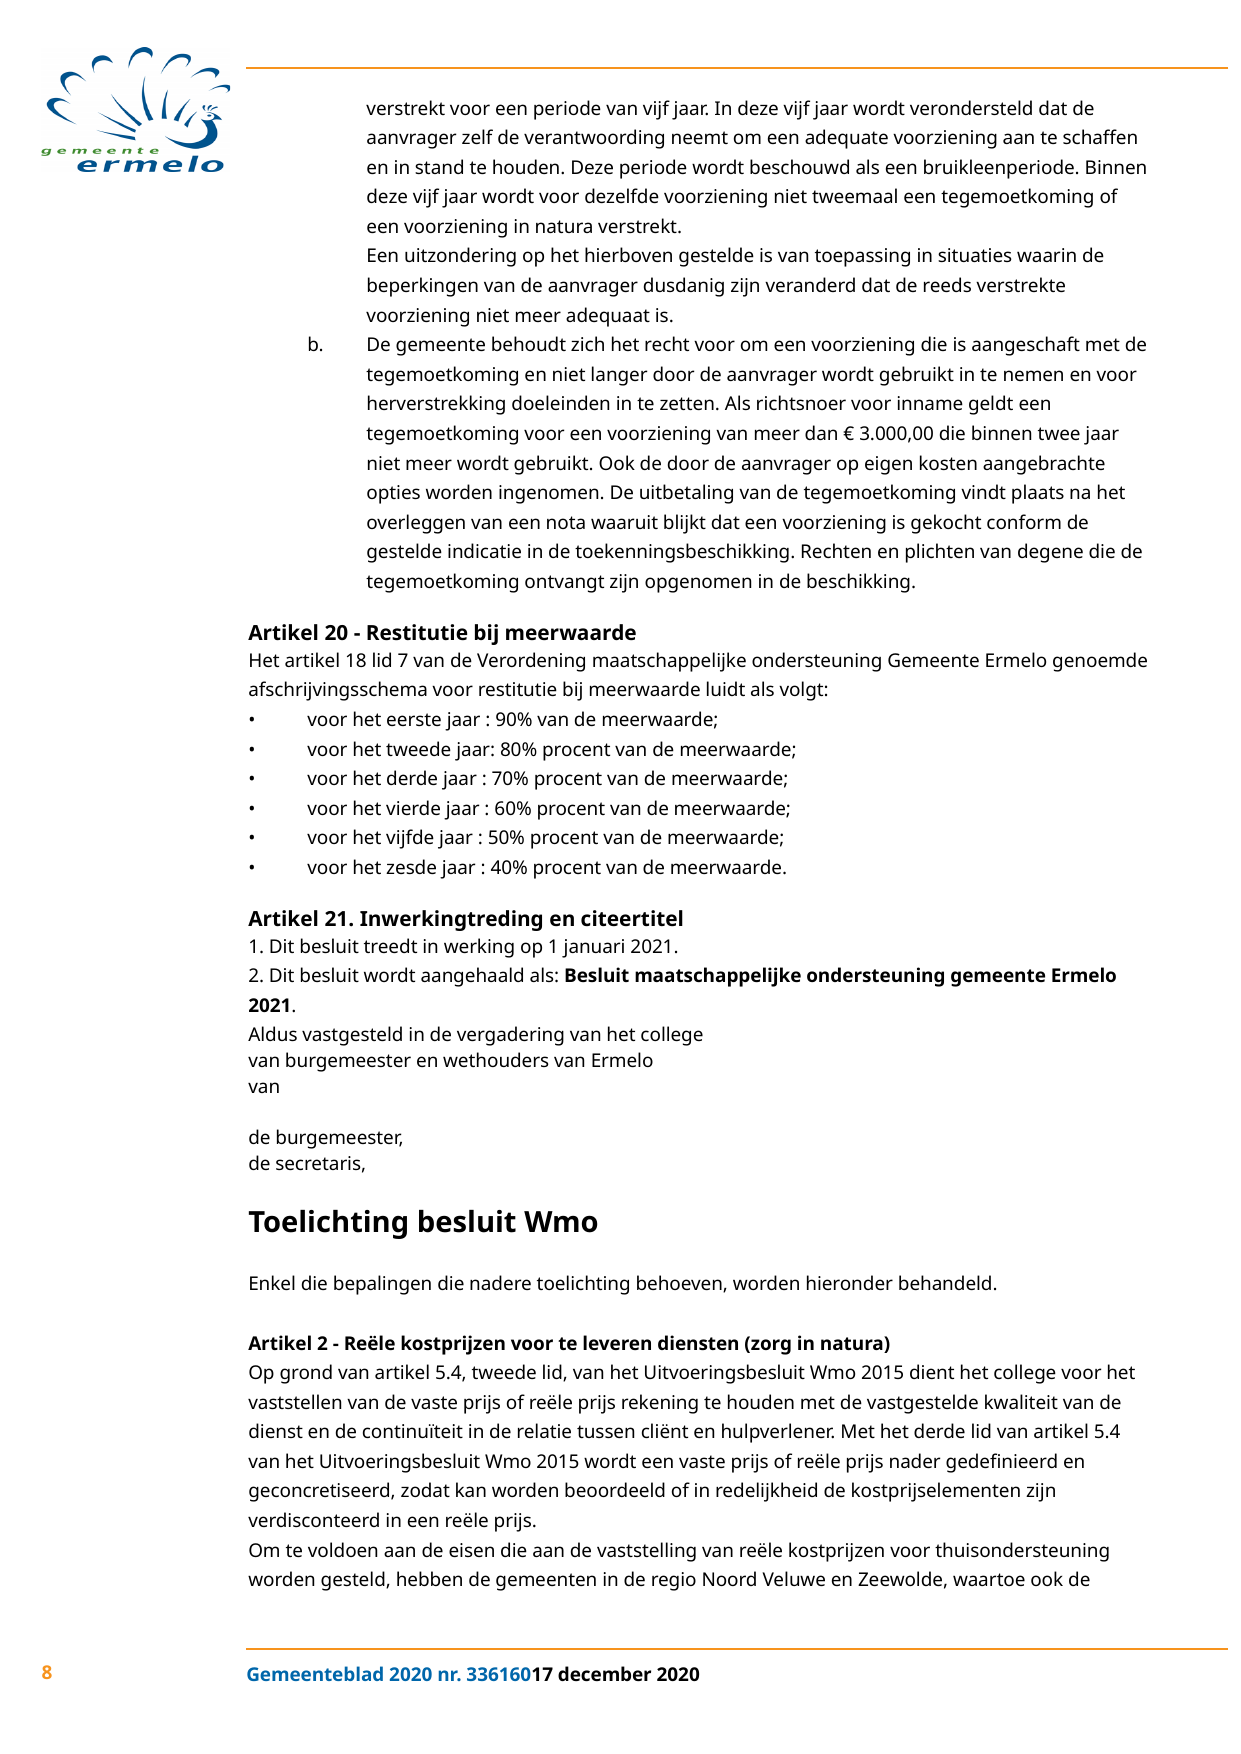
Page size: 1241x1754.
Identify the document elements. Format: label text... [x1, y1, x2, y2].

text van [248, 1073, 1152, 1099]
text Artikel 2 - Reële kostprijzen voor te leveren diensten (zorg in natura) [248, 1330, 1152, 1356]
list voor het derde jaar : 70% procent van de meerwaarde; [248, 765, 1152, 791]
list voor het eerste jaar : 90% van de meerwaarde; [248, 706, 1152, 732]
list De gemeente behoudt zich het recht voor om een voorziening die is aangeschaft met de tegemoetkoming en niet langer door de aanvrager wordt gebruikt in te nemen en voor herverstrekking doeleinden in te zetten. Als richtsnoer voor inname geldt een tegemoetkoming voor een voorziening van meer dan € 3.000,00 die binnen twee jaar niet meer wordt gebruikt. Ook de door de aanvrager op eigen kosten aangebrachte opties worden ingenomen. De uitbetaling van de tegemoetkoming vindt plaats na het overleggen van een nota waaruit blijkt dat een voorziening is gekocht conform de gestelde indicatie in de toekenningsbeschikking. Rechten en plichten van degene die de tegemoetkoming ontvangt zijn opgenomen in de beschikking. [307, 331, 1152, 594]
text Artikel 20 - Restitutie bij meerwaarde [248, 618, 1152, 647]
text Om te voldoen aan de eisen die aan de vaststelling van reële kostprijzen voor thuisondersteuning worden gesteld, hebben de gemeenten in de regio Noord Veluwe en Zeewolde, waartoe ook de [248, 1537, 1152, 1592]
text Enkel die bepalingen die nadere toelichting behoeven, worden hieronder behandeld. [248, 1271, 1152, 1296]
text de secretaris, [248, 1150, 1152, 1176]
list Een uitzondering op het hierboven gestelde is van toepassing in situaties waarin de beperkingen van de aanvrager dusdanig zijn veranderd dat de reeds verstrekte voorziening niet meer adequaat is. [307, 243, 1152, 328]
list voor het vijfde jaar : 50% procent van de meerwaarde; [248, 824, 1152, 850]
text 2. Dit besluit wordt aangehaald als: Besluit maatschappelijke ondersteuning gemeente Ermelo 2021. [248, 962, 1152, 1018]
list voor het vierde jaar : 60% procent van de meerwaarde; [248, 795, 1152, 821]
text 1. Dit besluit treedt in werking op 1 januari 2021. [248, 933, 1152, 959]
text Op grond van artikel 5.4, tweede lid, van het Uitvoeringsbesluit Wmo 2015 dient het college voor het vaststellen van de vaste prijs of reële prijs rekening te houden met de vastgestelde kwaliteit van de dienst en de continuïteit in de relatie tussen cliënt en hulpverlener. Met het derde lid van artikel 5.4 van het Uitvoeringsbesluit Wmo 2015 wordt een vaste prijs of reële prijs nader gedefinieerd en geconcretiseerd, zodat kan worden beoordeeld of in redelijkheid de kostprijselementen zijn verdisconteerd in een reële prijs. [248, 1359, 1152, 1533]
text de burgemeester, [248, 1124, 1152, 1150]
list voor het tweede jaar: 80% procent van de meerwaarde; [248, 736, 1152, 761]
text Aldus vastgesteld in de vergadering van het college [248, 1022, 1152, 1047]
list verstrekt voor een periode van vijf jaar. In deze vijf jaar wordt verondersteld dat de aanvrager zelf de verantwoording neemt om een adequate voorziening aan te schaffen en in stand te houden. Deze periode wordt beschouwd als een bruikleenperiode. Binnen deze vijf jaar wordt voor dezelfde voorziening niet tweemaal een tegemoetkoming of een voorziening in natura verstrekt. [307, 95, 1152, 239]
picture [41, 47, 231, 172]
text van burgemeester en wethouders van Ermelo [248, 1047, 1152, 1073]
list voor het zesde jaar : 40% procent van de meerwaarde. [248, 854, 1152, 880]
text Toelichting besluit Wmo [248, 1202, 1152, 1241]
text Artikel 21. Inwerkingtreding en citeertitel [248, 904, 1152, 933]
text Het artikel 18 lid 7 van de Verordening maatschappelijke ondersteuning Gemeente Ermelo genoemde afschrijvingsschema voor restitutie bij meerwaarde luidt als volgt: [248, 647, 1152, 702]
